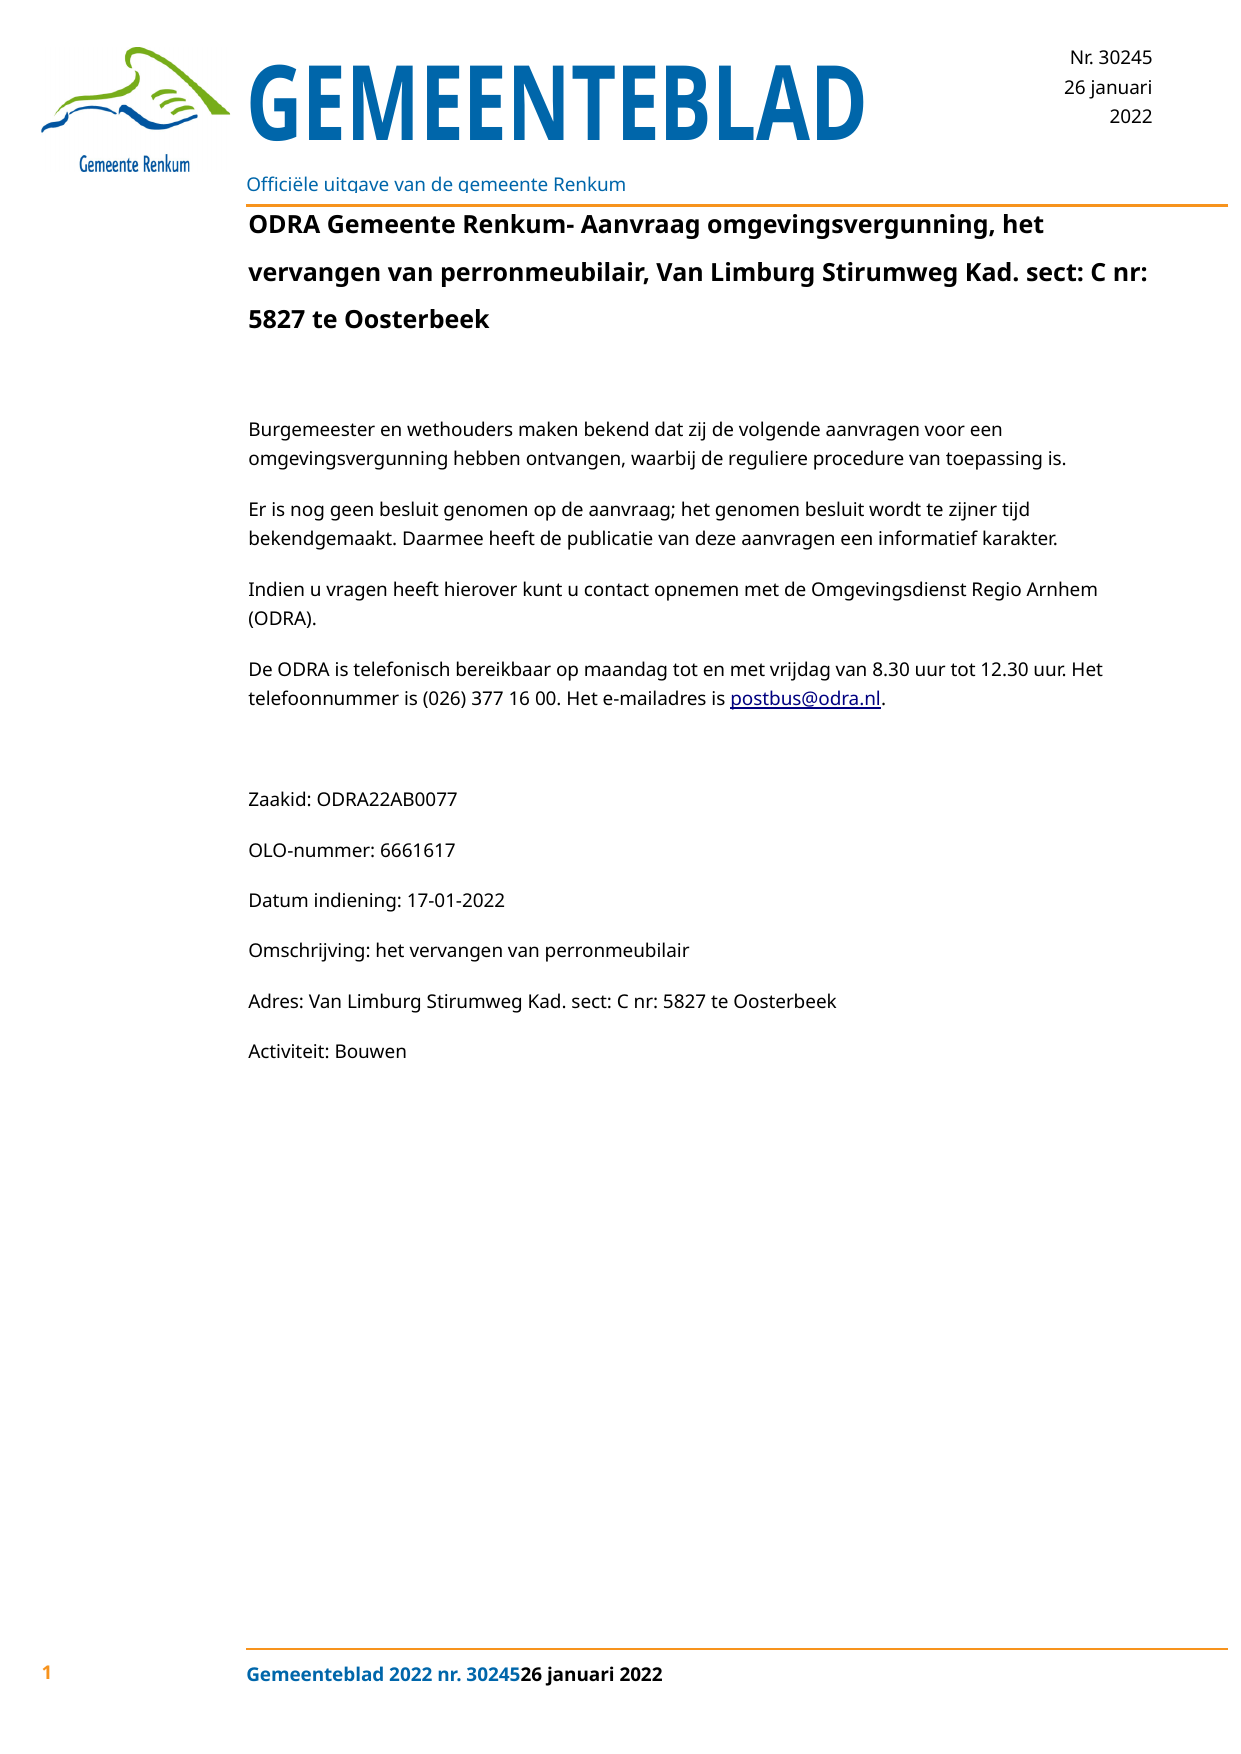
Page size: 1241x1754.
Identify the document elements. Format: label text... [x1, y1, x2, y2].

picture [41, 47, 231, 172]
text OLO-nummer: 6661617 [248, 837, 1152, 862]
text Adres: Van Limburg Stirumweg Kad. sect: C nr: 5827 te Oosterbeek [248, 988, 1152, 1014]
text Activiteit: Bouwen [248, 1038, 1152, 1064]
text Er is nog geen besluit genomen op de aanvraag; het genomen besluit wordt te zijner tijd bekendgemaakt. Daarmee heeft de publicatie van deze aanvragen een informatief karakter. [248, 496, 1152, 551]
text ODRA Gemeente Renkum- Aanvraag omgevingsvergunning, het vervangen van perronmeubilair, Van Limburg Stirumweg Kad. sect: C nr: 5827 te Oosterbeek [248, 207, 1152, 336]
text Burgemeester en wethouders maken bekend dat zij de volgende aanvragen voor een omgevingsvergunning hebben ontvangen, waarbij de reguliere procedure van toepassing is. [248, 416, 1152, 471]
text Zaakid: ODRA22AB0077 [248, 786, 1152, 812]
text Omschrijving: het vervangen van perronmeubilair [248, 938, 1152, 963]
text Datum indiening: 17-01-2022 [248, 887, 1152, 913]
text Indien u vragen heeft hierover kunt u contact opnemen met de Omgevingsdienst Regio Arnhem (ODRA). [248, 576, 1152, 631]
text De ODRA is telefonisch bereikbaar op maandag tot en met vrijdag van 8.30 uur tot 12.30 uur. Het telefoonnummer is (026) 377 16 00. Het e-mailadres is postbus@odra.nl. [248, 656, 1152, 711]
